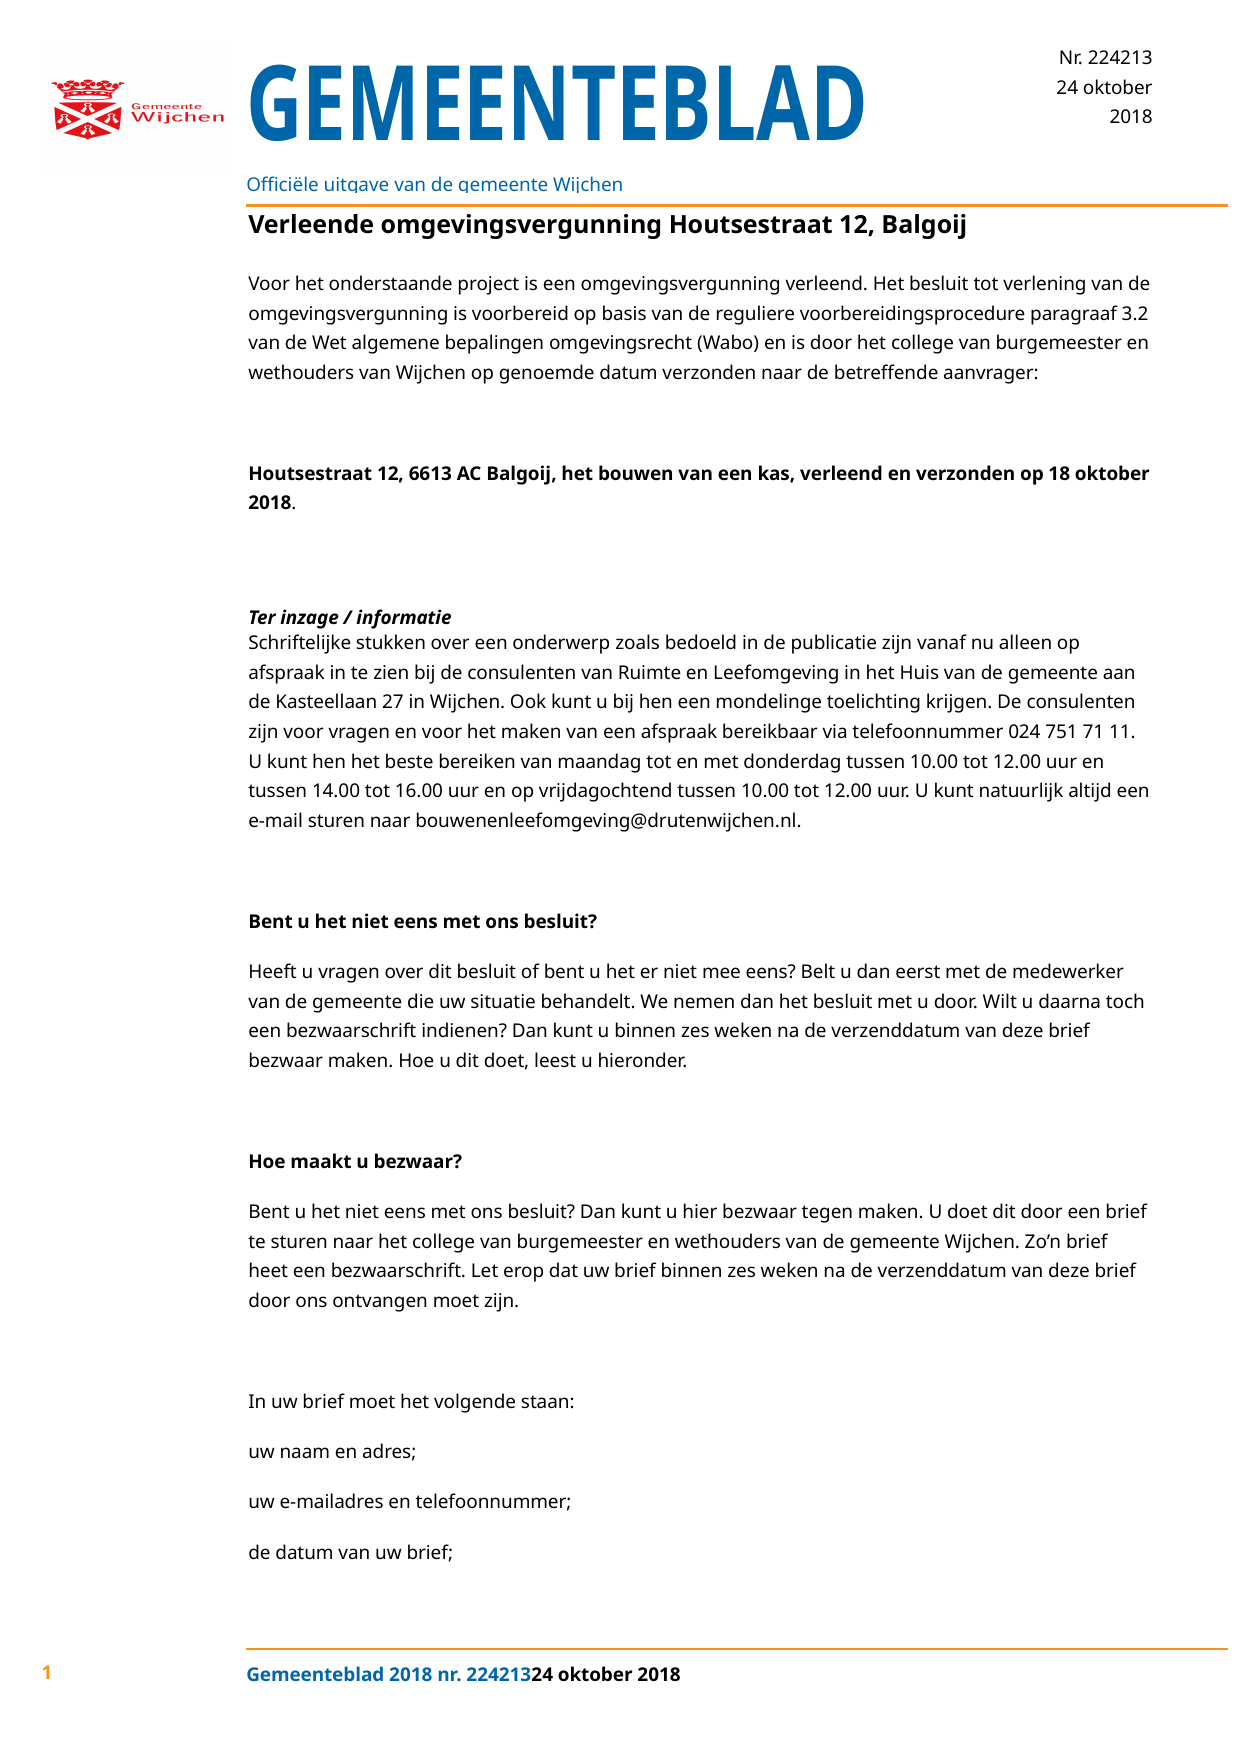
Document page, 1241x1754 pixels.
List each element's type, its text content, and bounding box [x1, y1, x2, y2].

text de datum van uw brief; [248, 1539, 1152, 1565]
text Bent u het niet eens met ons besluit? [248, 908, 1152, 934]
text uw naam en adres; [248, 1438, 1152, 1464]
text Ter inzage / informatie [248, 604, 1152, 629]
text Houtsestraat 12, 6613 AC Balgoij, het bouwen van een kas, verleend en verzonden op 18 oktober 2018. [248, 460, 1152, 515]
text Schriftelijke stukken over een onderwerp zoals bedoeld in de publicatie zijn vanaf nu alleen op afspraak in te zien bij de consulenten van Ruimte en Leefomgeving in het Huis van de gemeente aan de Kasteellaan 27 in Wijchen. Ook kunt u bij hen een mondelinge toelichting krijgen. De consulenten zijn voor vragen en voor het maken van een afspraak bereikbaar via telefoonnummer 024 751 71 11. U kunt hen het beste bereiken van maandag tot en met donderdag tussen 10.00 tot 12.00 uur en tussen 14.00 tot 16.00 uur en op vrijdagochtend tussen 10.00 tot 12.00 uur. U kunt natuurlijk altijd een e-mail sturen naar bouwenenleefomgeving@drutenwijchen.nl. [248, 629, 1152, 833]
picture [41, 47, 231, 172]
text Bent u het niet eens met ons besluit? Dan kunt u hier bezwaar tegen maken. U doet dit door een brief te sturen naar het college van burgemeester en wethouders van de gemeente Wijchen. Zo’n brief heet een bezwaarschrift. Let erop dat uw brief binnen zes weken na de verzenddatum van deze brief door ons ontvangen moet zijn. [248, 1198, 1152, 1313]
text In uw brief moet het volgende staan: [248, 1388, 1152, 1414]
text Heeft u vragen over dit besluit of bent u het er niet mee eens? Belt u dan eerst met de medewerker van de gemeente die uw situatie behandelt. We nemen dan het besluit met u door. Wilt u daarna toch een bezwaarschrift indienen? Dan kunt u binnen zes weken na de verzenddatum van deze brief bezwaar maken. Hoe u dit doet, leest u hieronder. [248, 958, 1152, 1073]
text uw e-mailadres en telefoonnummer; [248, 1489, 1152, 1514]
text Verleende omgevingsvergunning Houtsestraat 12, Balgoij [248, 207, 1152, 241]
text Hoe maakt u bezwaar? [248, 1148, 1152, 1174]
text Voor het onderstaande project is een omgevingsvergunning verleend. Het besluit tot verlening van de omgevingsvergunning is voorbereid op basis van de reguliere voorbereidingsprocedure paragraaf 3.2 van de Wet algemene bepalingen omgevingsrecht (Wabo) en is door het college van burgemeester en wethouders van Wijchen op genoemde datum verzonden naar de betreffende aanvrager: [248, 270, 1152, 385]
